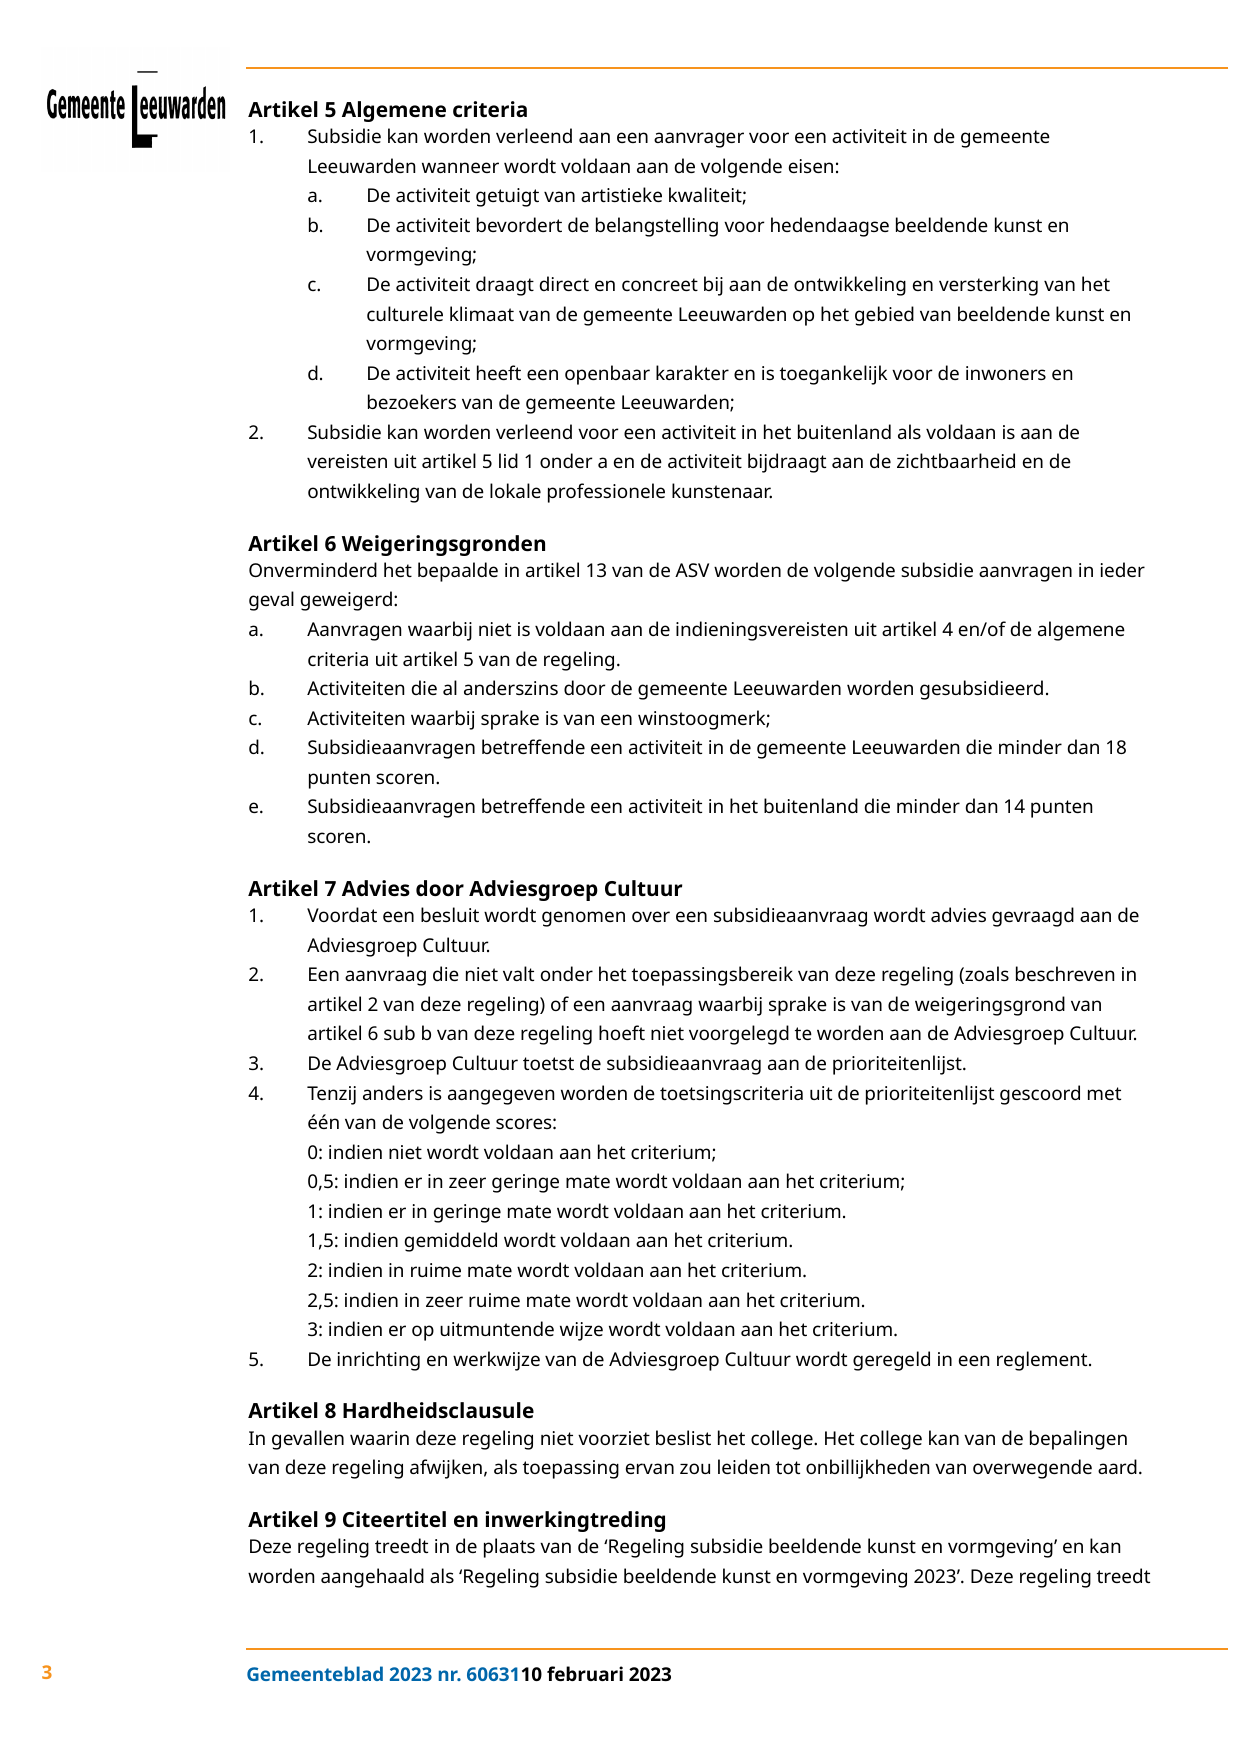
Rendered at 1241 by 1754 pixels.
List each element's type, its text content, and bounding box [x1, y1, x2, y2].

list Een aanvraag die niet valt onder het toepassingsbereik van deze regeling (zoals beschreven in artikel 2 van deze regeling) of een aanvraag waarbij sprake is van de weigeringsgrond van artikel 6 sub b van deze regeling hoeft niet voorgelegd te worden aan de Adviesgroep Cultuur. [248, 961, 1152, 1046]
text Artikel 5 Algemene criteria [248, 95, 1152, 123]
list 0,5: indien er in zeer geringe mate wordt voldaan aan het criterium; [248, 1168, 1152, 1194]
list 1: indien er in geringe mate wordt voldaan aan het criterium. [248, 1198, 1152, 1224]
text Onverminderd het bepaalde in artikel 13 van de ASV worden de volgende subsidie aanvragen in ieder geval geweigerd: [248, 557, 1152, 612]
text Artikel 8 Hardheidsclausule [248, 1396, 1152, 1425]
list Subsidieaanvragen betreffende een activiteit in de gemeente Leeuwarden die minder dan 18 punten scoren. [248, 734, 1152, 790]
list De activiteit getuigt van artistieke kwaliteit; [307, 182, 1152, 208]
list Activiteiten waarbij sprake is van een winstoogmerk; [248, 705, 1152, 731]
list 2,5: indien in zeer ruime mate wordt voldaan aan het criterium. [248, 1287, 1152, 1312]
picture [41, 47, 231, 172]
text Deze regeling treedt in de plaats van de ‘Regeling subsidie beeldende kunst en vormgeving’ en kan worden aangehaald als ‘Regeling subsidie beeldende kunst en vormgeving 2023’. Deze regeling treedt [248, 1533, 1152, 1588]
list Subsidieaanvragen betreffende een activiteit in het buitenland die minder dan 14 punten scoren. [248, 794, 1152, 849]
list Activiteiten die al anderszins door de gemeente Leeuwarden worden gesubsidieerd. [248, 675, 1152, 701]
text Artikel 7 Advies door Adviesgroep Cultuur [248, 874, 1152, 902]
list De inrichting en werkwijze van de Adviesgroep Cultuur wordt geregeld in een reglement. [248, 1346, 1152, 1372]
list Subsidie kan worden verleend voor een activiteit in het buitenland als voldaan is aan de vereisten uit artikel 5 lid 1 onder a en de activiteit bijdraagt aan de zichtbaarheid en de ontwikkeling van de lokale professionele kunstenaar. [248, 419, 1152, 504]
list Voordat een besluit wordt genomen over een subsidieaanvraag wordt advies gevraagd aan de Adviesgroep Cultuur. [248, 902, 1152, 957]
list Tenzij anders is aangegeven worden de toetsingscriteria uit de prioriteitenlijst gescoord met één van de volgende scores: [248, 1080, 1152, 1135]
list 2: indien in ruime mate wordt voldaan aan het criterium. [248, 1257, 1152, 1283]
list 0: indien niet wordt voldaan aan het criterium; [248, 1139, 1152, 1164]
text Artikel 6 Weigeringsgronden [248, 529, 1152, 557]
list 1,5: indien gemiddeld wordt voldaan aan het criterium. [248, 1228, 1152, 1253]
text In gevallen waarin deze regeling niet voorziet beslist het college. Het college kan van de bepalingen van deze regeling afwijken, als toepassing ervan zou leiden tot onbillijkheden van overwegende aard. [248, 1425, 1152, 1480]
list Aanvragen waarbij niet is voldaan aan de indieningsvereisten uit artikel 4 en/of de algemene criteria uit artikel 5 van de regeling. [248, 616, 1152, 672]
list De activiteit heeft een openbaar karakter en is toegankelijk voor de inwoners en bezoekers van de gemeente Leeuwarden; [307, 360, 1152, 415]
list De activiteit draagt direct en concreet bij aan de ontwikkeling en versterking van het culturele klimaat van de gemeente Leeuwarden op het gebied van beeldende kunst en vormgeving; [307, 271, 1152, 356]
list 3: indien er op uitmuntende wijze wordt voldaan aan het criterium. [248, 1316, 1152, 1342]
list Subsidie kan worden verleend aan een aanvrager voor een activiteit in de gemeente Leeuwarden wanneer wordt voldaan aan de volgende eisen: [248, 123, 1152, 178]
list De activiteit bevordert de belangstelling voor hedendaagse beeldende kunst en vormgeving; [307, 212, 1152, 267]
text Artikel 9 Citeertitel en inwerkingtreding [248, 1505, 1152, 1533]
list De Adviesgroep Cultuur toetst de subsidieaanvraag aan de prioriteitenlijst. [248, 1050, 1152, 1076]
